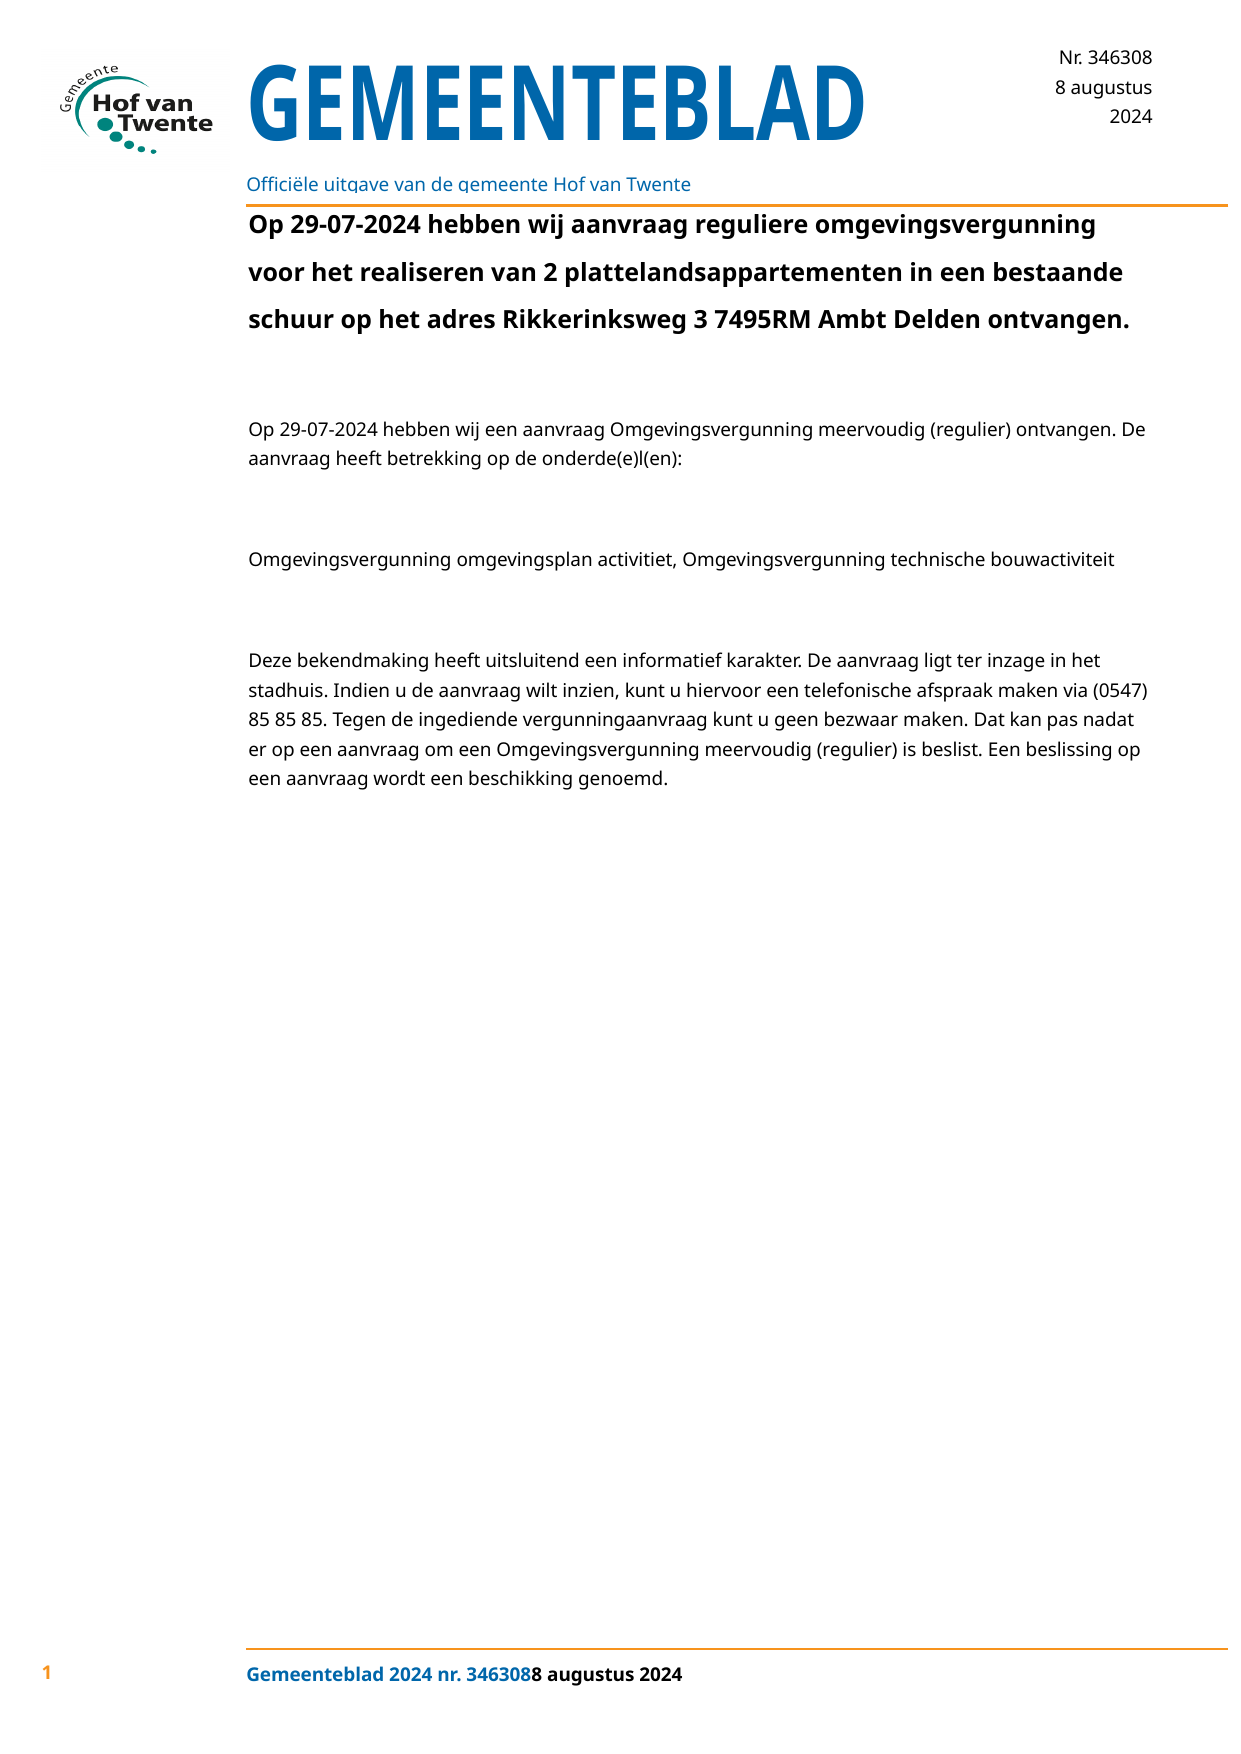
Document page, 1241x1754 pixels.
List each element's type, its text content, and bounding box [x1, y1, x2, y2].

text Omgevingsvergunning omgevingsplan activitiet, Omgevingsvergunning technische bouwactiviteit [248, 546, 1152, 572]
text Op 29-07-2024 hebben wij een aanvraag Omgevingsvergunning meervoudig (regulier) ontvangen. De aanvraag heeft betrekking op de onderde(e)l(en): [248, 416, 1152, 471]
text Deze bekendmaking heeft uitsluitend een informatief karakter. De aanvraag ligt ter inzage in het stadhuis. Indien u de aanvraag wilt inzien, kunt u hiervoor een telefonische afspraak maken via (0547) 85 85 85. Tegen de ingediende vergunningaanvraag kunt u geen bezwaar maken. Dat kan pas nadat er op een aanvraag om een Omgevingsvergunning meervoudig (regulier) is beslist. Een beslissing op een aanvraag wordt een beschikking genoemd. [248, 647, 1152, 791]
picture [41, 47, 231, 172]
text Op 29-07-2024 hebben wij aanvraag reguliere omgevingsvergunning voor het realiseren van 2 plattelandsappartementen in een bestaande schuur op het adres Rikkerinksweg 3 7495RM Ambt Delden ontvangen. [248, 207, 1152, 336]
